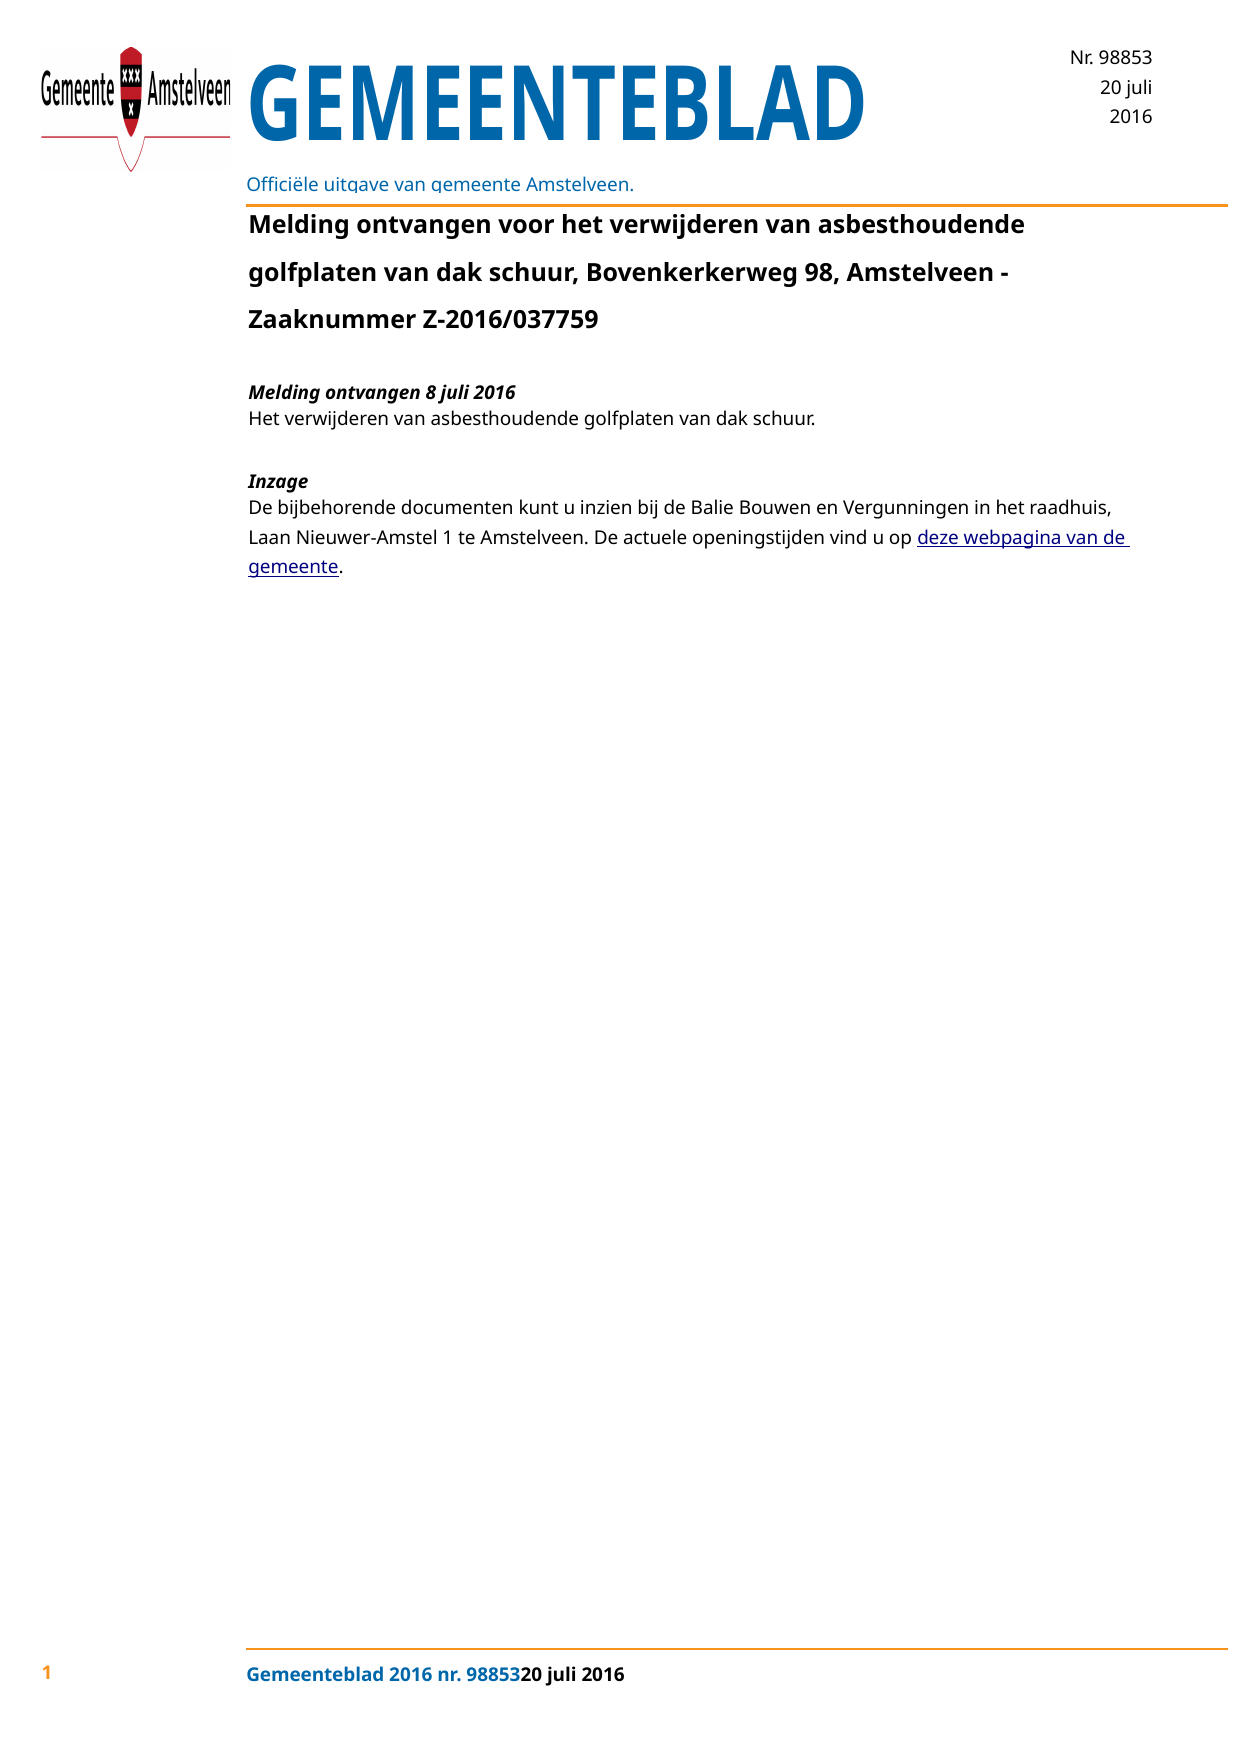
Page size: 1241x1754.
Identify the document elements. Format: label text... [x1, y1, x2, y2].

picture [41, 47, 231, 172]
text Het verwijderen van asbesthoudende golfplaten van dak schuur. [248, 405, 1152, 431]
text Inzage [248, 469, 1152, 494]
text Melding ontvangen 8 juli 2016 [248, 379, 1152, 405]
text De bijbehorende documenten kunt u inzien bij de Balie Bouwen en Vergunningen in het raadhuis, Laan Nieuwer-Amstel 1 te Amstelveen. De actuele openingstijden vind u op deze webpagina van de gemeente. [248, 494, 1152, 579]
text Melding ontvangen voor het verwijderen van asbesthoudende golfplaten van dak schuur, Bovenkerkerweg 98, Amstelveen - Zaaknummer Z-2016/037759 [248, 207, 1152, 336]
